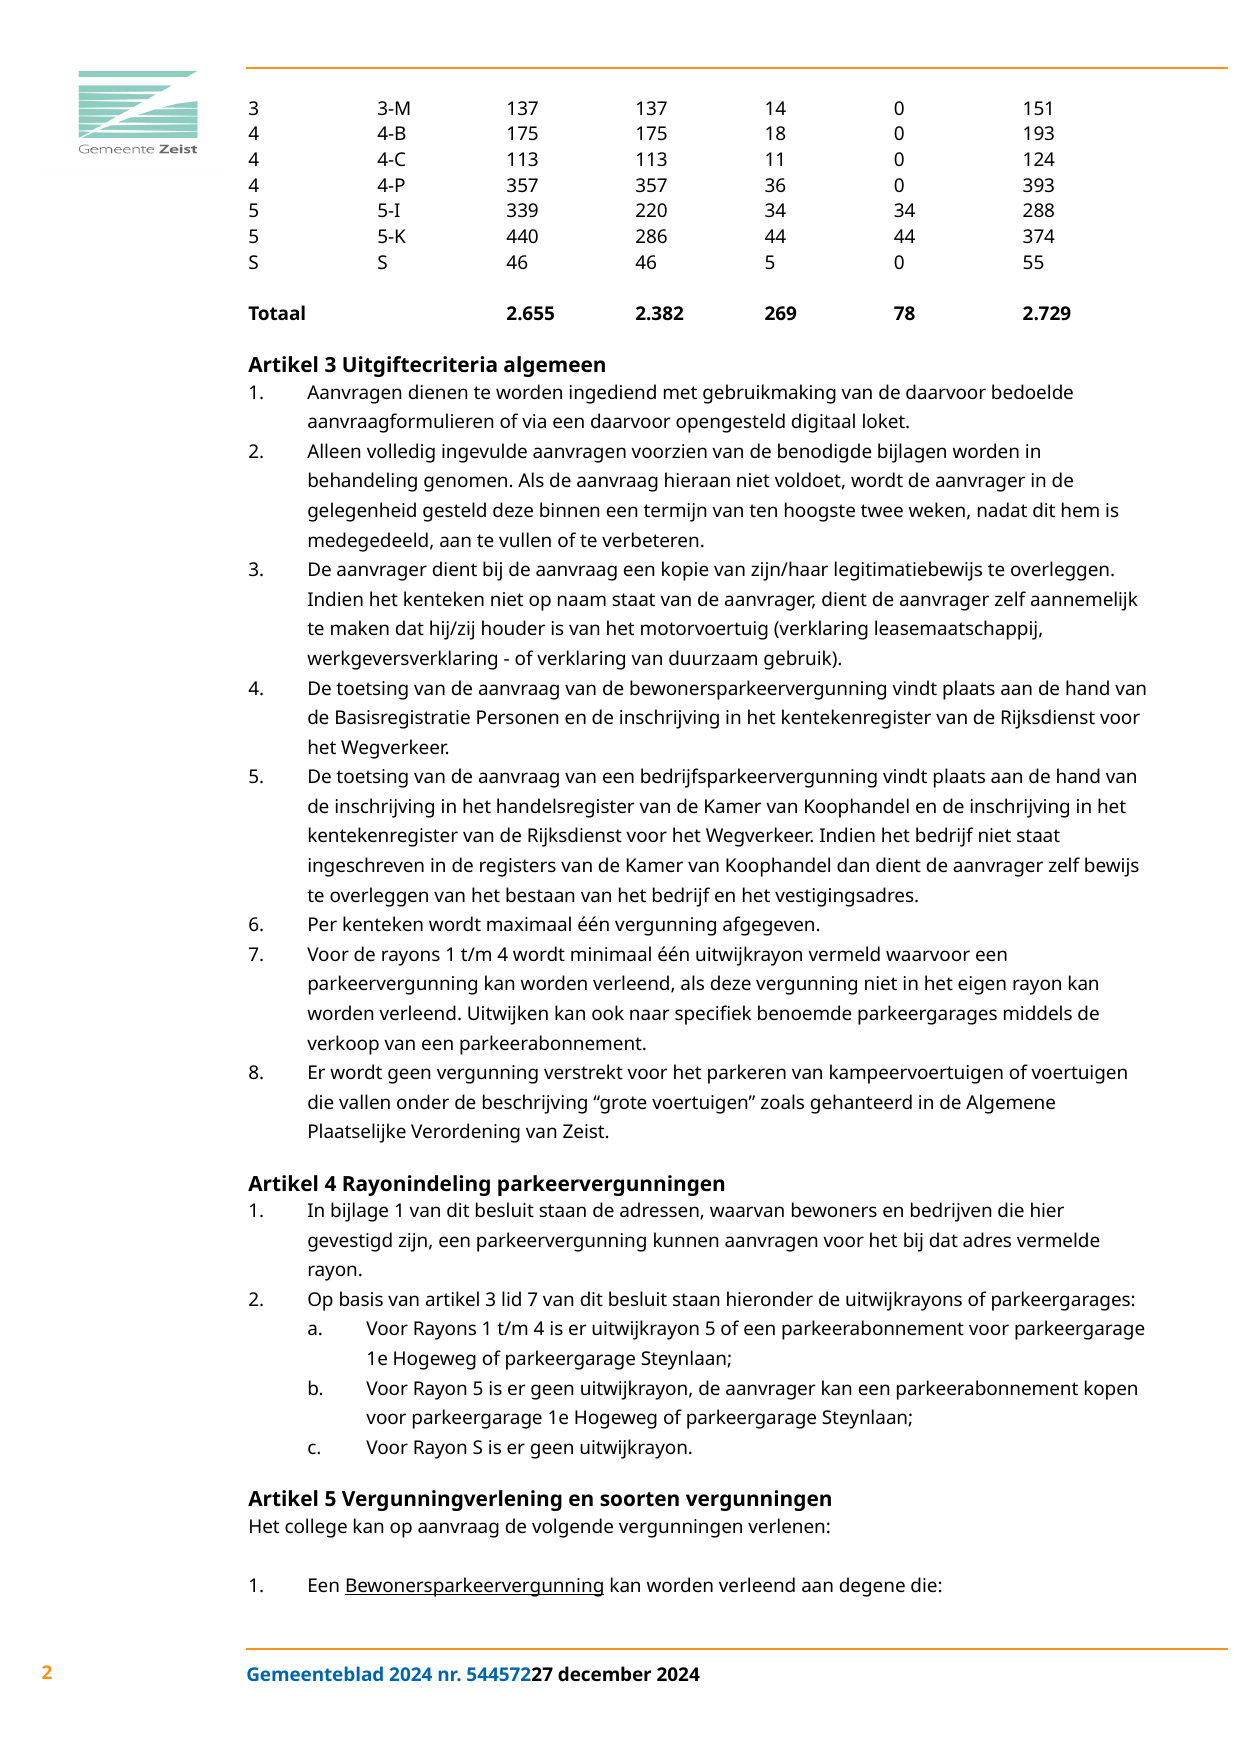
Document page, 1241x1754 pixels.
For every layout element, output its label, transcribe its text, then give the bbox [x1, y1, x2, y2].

table_cell 393 [1023, 172, 1152, 198]
table_cell 113 [506, 146, 635, 172]
list De toetsing van de aanvraag van de bewonersparkeervergunning vindt plaats aan de hand van de Basisregistratie Personen en de inschrijving in het kentekenregister van de Rijksdienst voor het Wegverkeer. [248, 675, 1152, 759]
table_cell S [377, 249, 506, 275]
table_cell 4 [248, 172, 377, 198]
list Voor Rayon S is er geen uitwijkrayon. [307, 1434, 1152, 1460]
table_cell [377, 275, 506, 301]
table_cell 2.382 [635, 301, 764, 326]
table_cell Totaal [248, 301, 377, 326]
table_cell 14 [764, 95, 893, 121]
table_cell 78 [894, 301, 1022, 326]
list De toetsing van de aanvraag van een bedrijfsparkeervergunning vindt plaats aan de hand van de inschrijving in het handelsregister van de Kamer van Koophandel en de inschrijving in het kentekenregister van de Rijksdienst voor het Wegverkeer. Indien het bedrijf niet staat ingeschreven in de registers van de Kamer van Koophandel dan dient de aanvrager zelf bewijs te overleggen van het bestaan van het bedrijf en het vestigingsadres. [248, 763, 1152, 907]
table_cell 5-I [377, 198, 506, 223]
table_cell 2.655 [506, 301, 635, 326]
table_cell 3-M [377, 95, 506, 121]
table_cell [894, 275, 1022, 301]
table_cell 0 [894, 172, 1022, 198]
list Voor de rayons 1 t/m 4 wordt minimaal één uitwijkrayon vermeld waarvoor een parkeervergunning kan worden verleend, als deze vergunning niet in het eigen rayon kan worden verleend. Uitwijken kan ook naar specifiek benoemde parkeergarages middels de verkoop van een parkeerabonnement. [248, 941, 1152, 1055]
table_cell 55 [1023, 249, 1152, 275]
table_cell 44 [894, 224, 1022, 249]
table_cell 193 [1023, 121, 1152, 146]
table_cell [248, 275, 377, 301]
list In bijlage 1 van dit besluit staan de adressen, waarvan bewoners en bedrijven die hier gevestigd zijn, een parkeervergunning kunnen aanvragen voor het bij dat adres vermelde rayon. [248, 1197, 1152, 1282]
list Alleen volledig ingevulde aanvragen voorzien van de benodigde bijlagen worden in behandeling genomen. Als de aanvraag hieraan niet voldoet, wordt de aanvrager in de gelegenheid gesteld deze binnen een termijn van ten hoogste twee weken, nadat dit hem is medegedeeld, aan te vullen of te verbeteren. [248, 438, 1152, 552]
table_cell 0 [894, 249, 1022, 275]
table_cell 4-B [377, 121, 506, 146]
table_cell 5 [764, 249, 893, 275]
text Artikel 5 Vergunningverlening en soorten vergunningen [248, 1484, 1152, 1513]
table_cell 175 [506, 121, 635, 146]
text Artikel 3 Uitgiftecriteria algemeen [248, 350, 1152, 379]
list Voor Rayons 1 t/m 4 is er uitwijkrayon 5 of een parkeerabonnement voor parkeergarage 1e Hogeweg of parkeergarage Steynlaan; [307, 1316, 1152, 1371]
table_cell 151 [1023, 95, 1152, 121]
table_cell 4-P [377, 172, 506, 198]
table_cell 34 [764, 198, 893, 223]
table_cell 286 [635, 224, 764, 249]
table_cell 3 [248, 95, 377, 121]
table_cell 124 [1023, 146, 1152, 172]
table_cell [377, 301, 506, 326]
table_cell 5 [248, 198, 377, 223]
table_cell 46 [635, 249, 764, 275]
text Het college kan op aanvraag de volgende vergunningen verlenen: [248, 1513, 1152, 1538]
table_cell [1023, 275, 1152, 301]
table_cell 220 [635, 198, 764, 223]
table_cell 357 [635, 172, 764, 198]
table_cell [506, 275, 635, 301]
table_cell 2.729 [1023, 301, 1152, 326]
table_cell 113 [635, 146, 764, 172]
table_cell 374 [1023, 224, 1152, 249]
table_cell 440 [506, 224, 635, 249]
table_cell 339 [506, 198, 635, 223]
table_cell 0 [894, 146, 1022, 172]
table_cell [764, 275, 893, 301]
table_cell 36 [764, 172, 893, 198]
list Een Bewonersparkeervergunning kan worden verleend aan degene die: [248, 1572, 1152, 1598]
list De aanvrager dient bij de aanvraag een kopie van zijn/haar legitimatiebewijs te overleggen. Indien het kenteken niet op naam staat van de aanvrager, dient de aanvrager zelf aannemelijk te maken dat hij/zij houder is van het motorvoertuig (verklaring leasemaatschappij, werkgeversverklaring - of verklaring van duurzaam gebruik). [248, 556, 1152, 671]
list Op basis van artikel 3 lid 7 van dit besluit staan hieronder de uitwijkrayons of parkeergarages: [248, 1286, 1152, 1312]
table_cell [635, 275, 764, 301]
picture [41, 47, 231, 172]
table_cell 175 [635, 121, 764, 146]
table_cell 137 [635, 95, 764, 121]
table_cell 5-K [377, 224, 506, 249]
table_cell 357 [506, 172, 635, 198]
table_cell 44 [764, 224, 893, 249]
table_cell 46 [506, 249, 635, 275]
table_cell 0 [894, 121, 1022, 146]
table_cell 288 [1023, 198, 1152, 223]
table_cell 11 [764, 146, 893, 172]
table_cell 0 [894, 95, 1022, 121]
text Artikel 4 Rayonindeling parkeervergunningen [248, 1169, 1152, 1197]
table_cell 269 [764, 301, 893, 326]
table_cell 34 [894, 198, 1022, 223]
table_cell 137 [506, 95, 635, 121]
list Er wordt geen vergunning verstrekt voor het parkeren van kampeervoertuigen of voertuigen die vallen onder de beschrijving “grote voertuigen” zoals gehanteerd in de Algemene Plaatselijke Verordening van Zeist. [248, 1059, 1152, 1144]
list Per kenteken wordt maximaal één vergunning afgegeven. [248, 911, 1152, 937]
list Voor Rayon 5 is er geen uitwijkrayon, de aanvrager kan een parkeerabonnement kopen voor parkeergarage 1e Hogeweg of parkeergarage Steynlaan; [307, 1375, 1152, 1430]
list Aanvragen dienen te worden ingediend met gebruikmaking van de daarvoor bedoelde aanvraagformulieren of via een daarvoor opengesteld digitaal loket. [248, 379, 1152, 434]
table_cell S [248, 249, 377, 275]
table_cell 18 [764, 121, 893, 146]
table_cell 4 [248, 146, 377, 172]
table_cell 4-C [377, 146, 506, 172]
table_cell 4 [248, 121, 377, 146]
table_cell 5 [248, 224, 377, 249]
